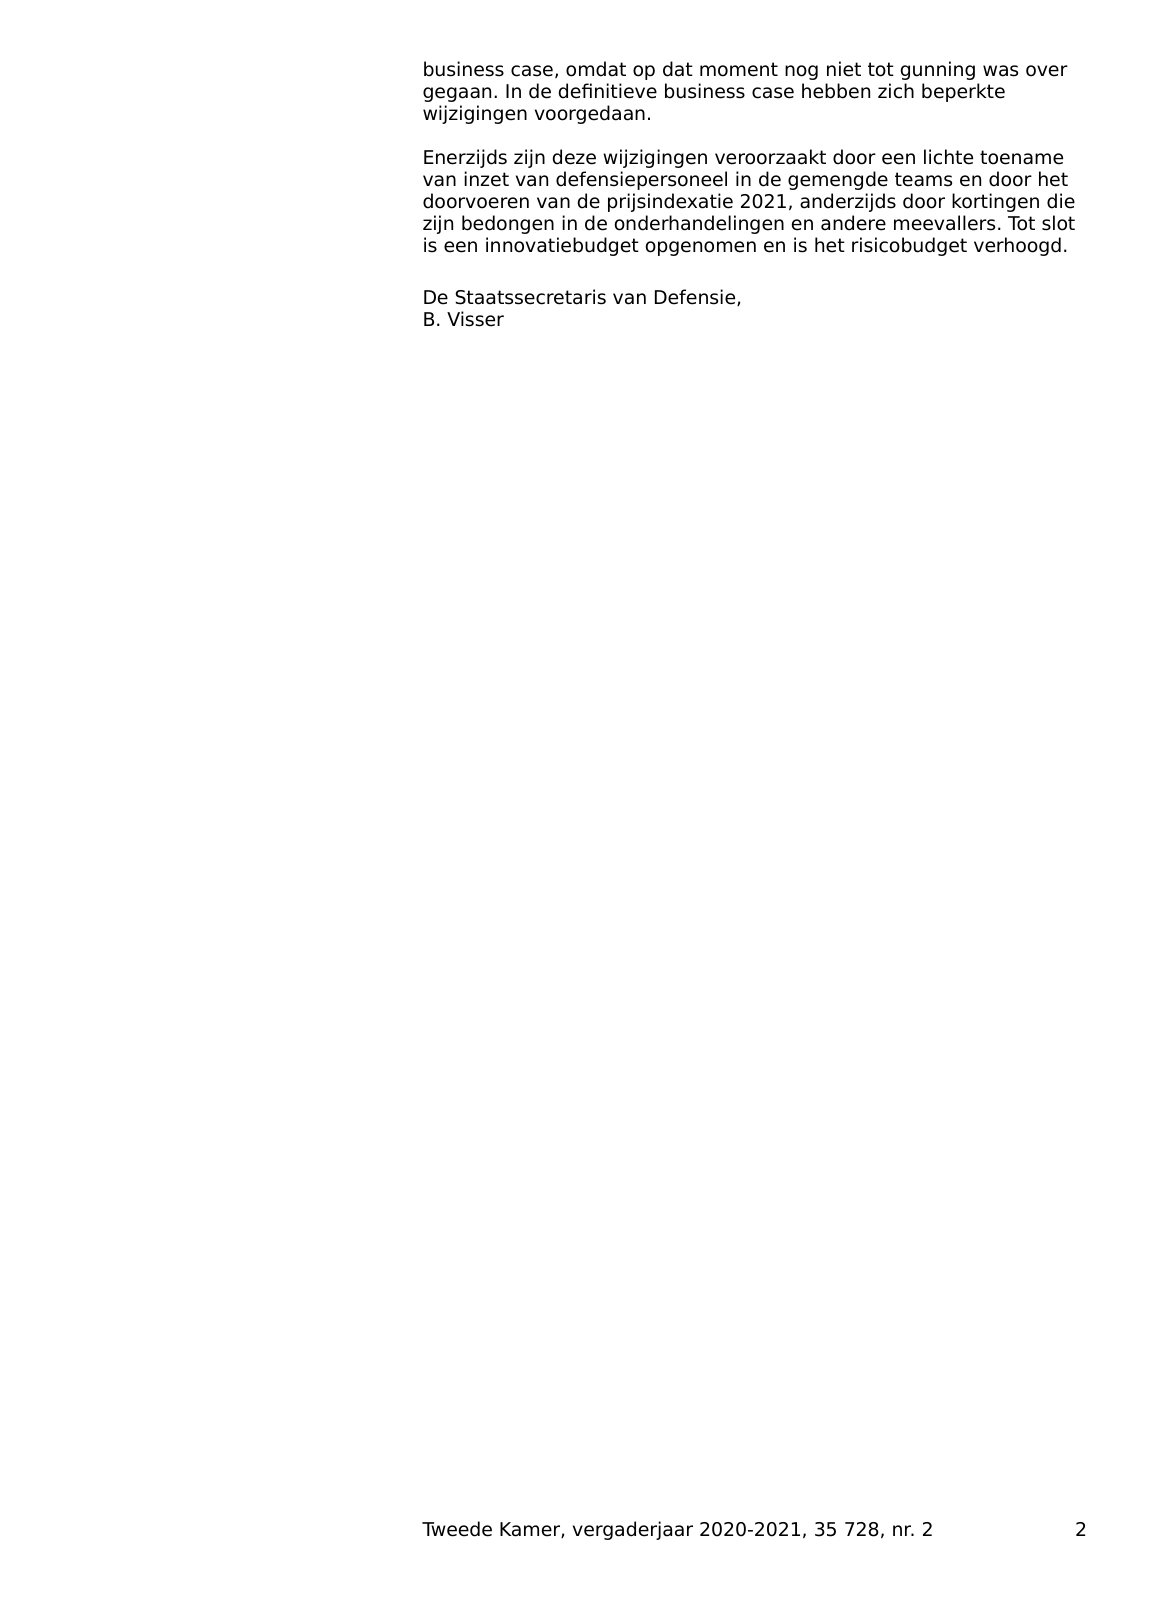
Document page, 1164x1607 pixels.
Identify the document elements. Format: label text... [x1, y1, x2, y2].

text business case, omdat op dat moment nog niet tot gunning was over gegaan. In de definitieve business case hebben zich beperkte wijzigingen voorgedaan. [422, 59, 1087, 125]
text De Staatssecretaris van Defensie, B. Visser [422, 287, 1087, 331]
text Enerzijds zijn deze wijzigingen veroorzaakt door een lichte toename van inzet van defensiepersoneel in de gemengde teams en door het doorvoeren van de prijsindexatie 2021, anderzijds door kortingen die zijn bedongen in de onderhandelingen en andere meevallers. Tot slot is een innovatiebudget opgenomen en is het risicobudget verhoogd. [422, 147, 1087, 257]
